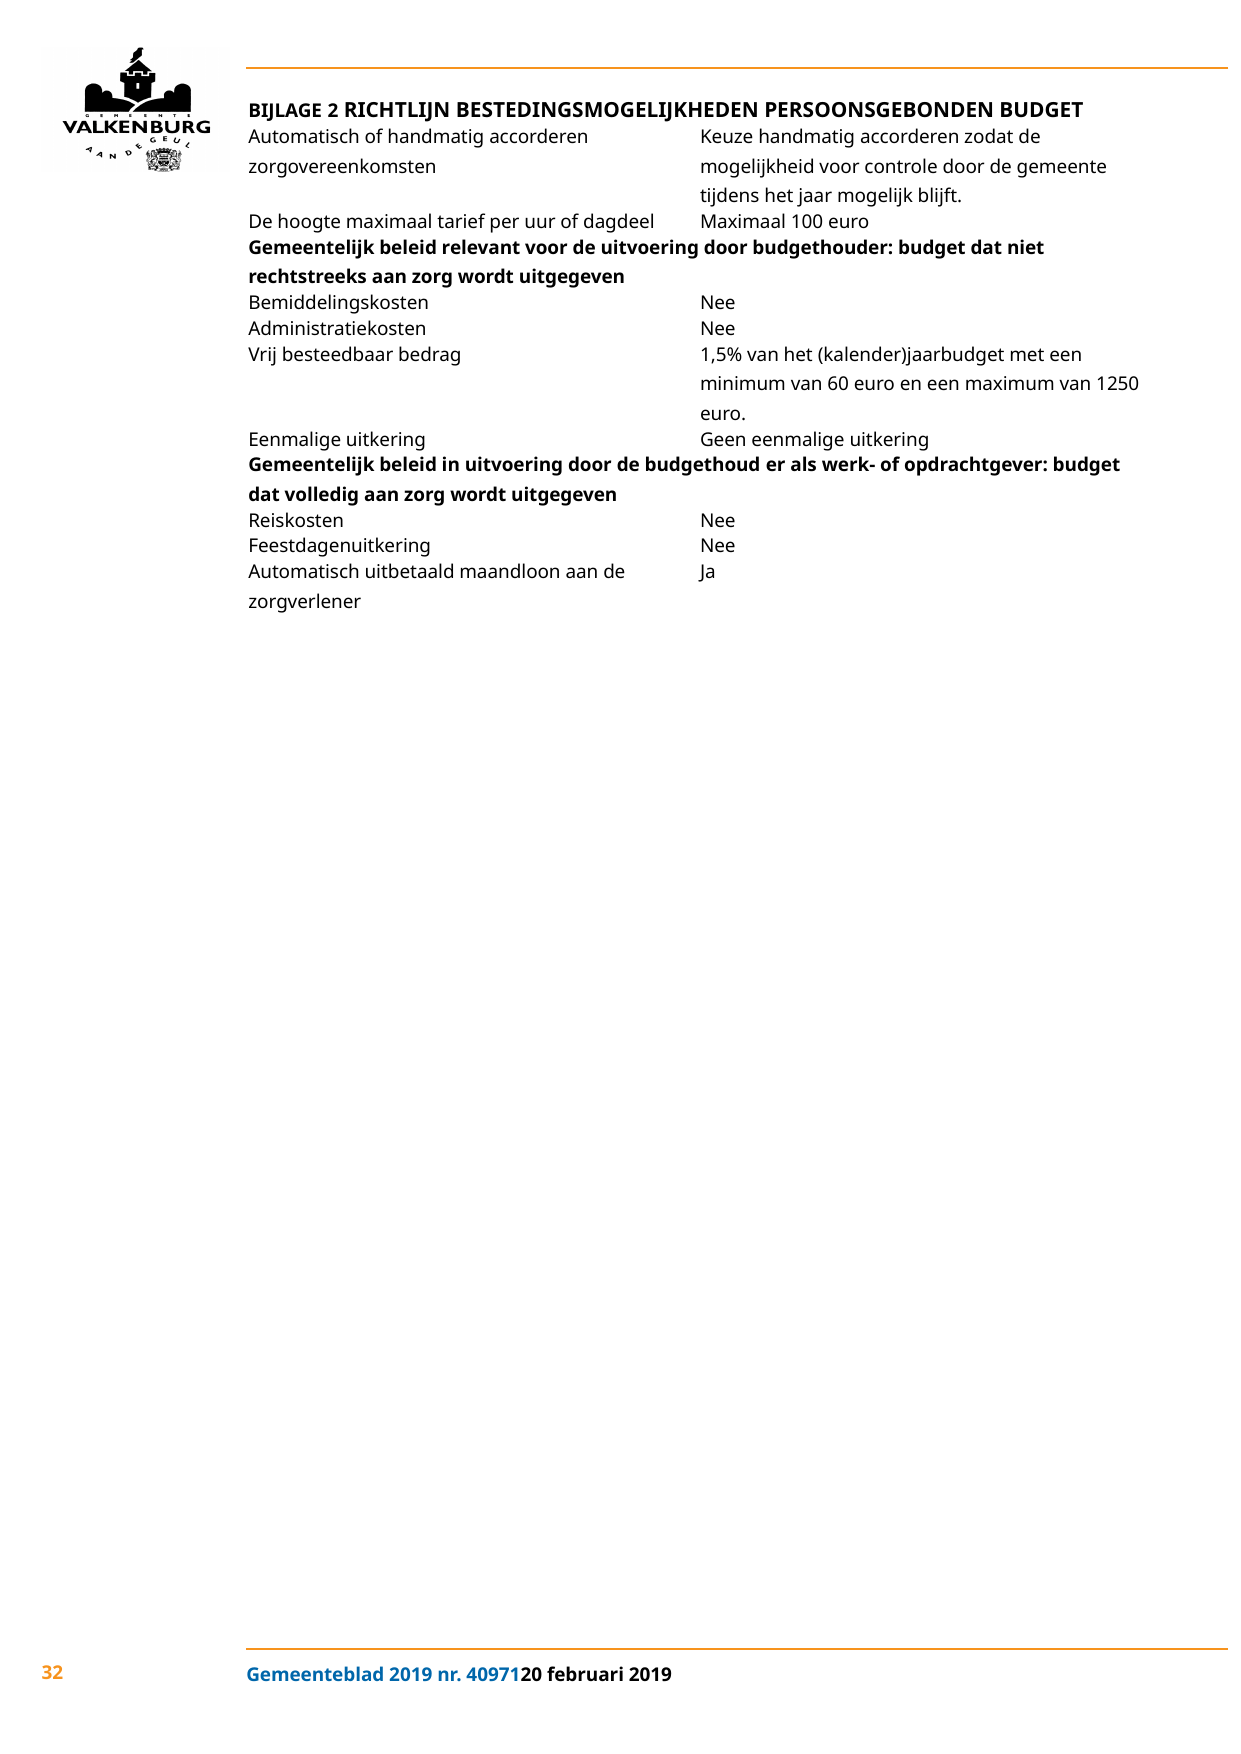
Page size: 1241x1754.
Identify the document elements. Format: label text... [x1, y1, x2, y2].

table_cell Nee [700, 507, 1152, 532]
table_cell Nee [700, 533, 1152, 558]
table_cell Administratiekosten [248, 315, 700, 341]
text BIJLAGE 2 RICHTLIJN BESTEDINGSMOGELIJKHEDEN PERSOONSGEBONDEN BUDGET [248, 95, 1152, 123]
table_cell Gemeentelijk beleid relevant voor de uitvoering door budgethouder: budget dat niet rechtstreeks aan zorg wordt uitgegeven [248, 234, 1152, 289]
table_cell 1,5% van het (kalender)jaarbudget met een minimum van 60 euro en een maximum van 1250 euro. [700, 341, 1152, 426]
table_cell Bemiddelingskosten [248, 289, 700, 315]
table_header Keuze handmatig accorderen zodat de mogelijkheid voor controle door de gemeente tijdens het jaar mogelijk blijft. [700, 124, 1152, 208]
table_cell Geen eenmalige uitkering [700, 426, 1152, 451]
table_cell Eenmalige uitkering [248, 426, 700, 451]
table_cell Reiskosten [248, 507, 700, 532]
table_cell Automatisch uitbetaald maandloon aan de zorgverlener [248, 558, 700, 613]
table_cell Gemeentelijk beleid in uitvoering door de budgethoud er als werk- of opdrachtgever: budget dat volledig aan zorg wordt uitgegeven [248, 451, 1152, 507]
table_cell Nee [700, 289, 1152, 315]
table_cell Maximaal 100 euro [700, 208, 1152, 234]
table_cell De hoogte maximaal tarief per uur of dagdeel [248, 208, 700, 234]
table_cell Vrij besteedbaar bedrag [248, 341, 700, 426]
table_cell Ja [700, 558, 1152, 613]
table_header Automatisch of handmatig accorderen zorgovereenkomsten [248, 124, 700, 208]
picture [41, 47, 231, 172]
table_cell Feestdagenuitkering [248, 533, 700, 558]
table_cell Nee [700, 315, 1152, 341]
